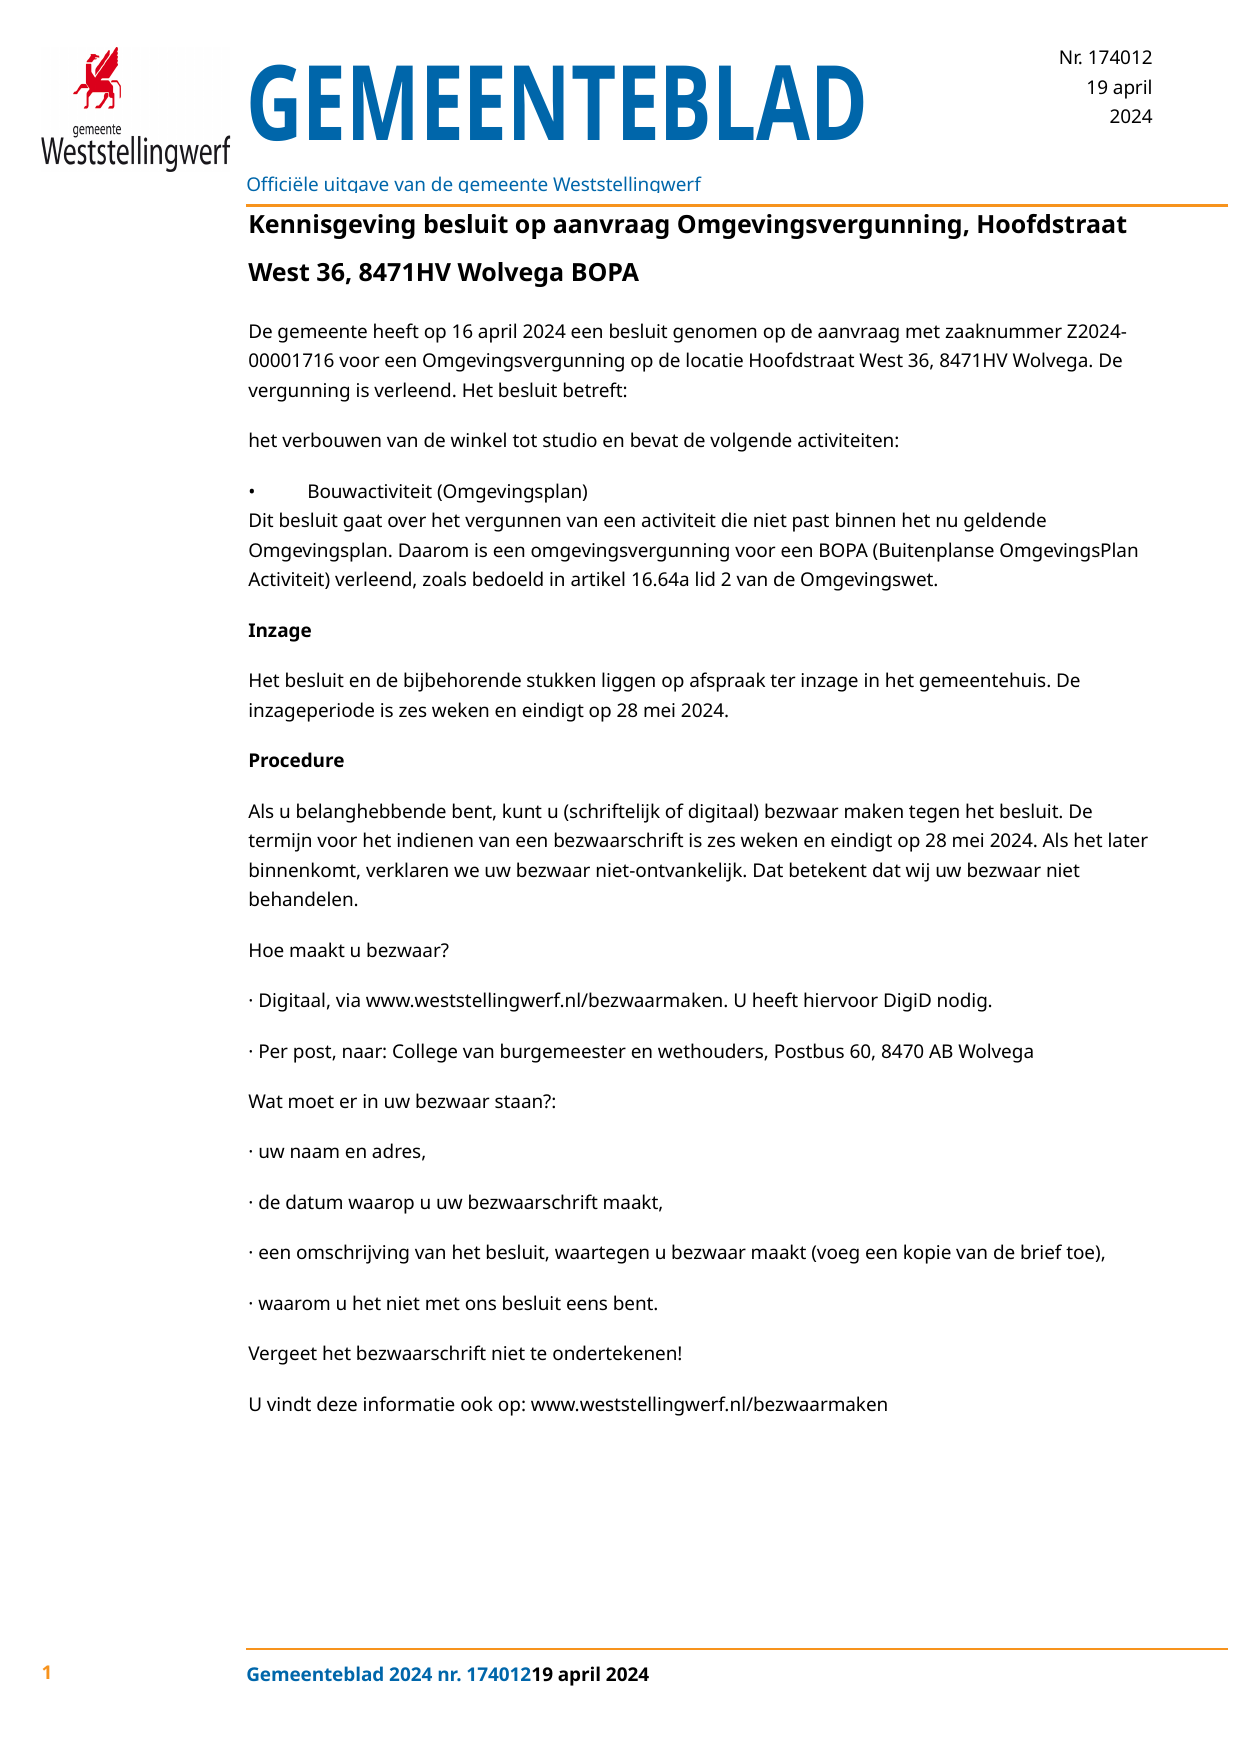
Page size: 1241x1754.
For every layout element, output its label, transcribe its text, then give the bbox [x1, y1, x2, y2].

text · uw naam en adres, [248, 1139, 1152, 1164]
text Dit besluit gaat over het vergunnen van een activiteit die niet past binnen het nu geldende Omgevingsplan. Daarom is een omgevingsvergunning voor een BOPA (Buitenplanse OmgevingsPlan Activiteit) verleend, zoals bedoeld in artikel 16.64a lid 2 van de Omgevingswet. [248, 507, 1152, 592]
text U vindt deze informatie ook op: www.weststellingwerf.nl/bezwaarmaken [248, 1391, 1152, 1417]
text het verbouwen van de winkel tot studio en bevat de volgende activiteiten: [248, 427, 1152, 453]
list Bouwactiviteit (Omgevingsplan) [248, 478, 1152, 504]
text Kennisgeving besluit op aanvraag Omgevingsvergunning, Hoofdstraat West 36, 8471HV Wolvega BOPA [248, 207, 1152, 288]
text Hoe maakt u bezwaar? [248, 937, 1152, 963]
text Wat moet er in uw bezwaar staan?: [248, 1088, 1152, 1114]
text · Digitaal, via www.weststellingwerf.nl/bezwaarmaken. U heeft hiervoor DigiD nodig. [248, 987, 1152, 1013]
picture [41, 47, 231, 172]
text Het besluit en de bijbehorende stukken liggen op afspraak ter inzage in het gemeentehuis. De inzageperiode is zes weken en eindigt op 28 mei 2024. [248, 667, 1152, 723]
text · de datum waarop u uw bezwaarschrift maakt, [248, 1189, 1152, 1215]
text Als u belanghebbende bent, kunt u (schriftelijk of digitaal) bezwaar maken tegen het besluit. De termijn voor het indienen van een bezwaarschrift is zes weken en eindigt op 28 mei 2024. Als het later binnenkomt, verklaren we uw bezwaar niet-ontvankelijk. Dat betekent dat wij uw bezwaar niet behandelen. [248, 798, 1152, 912]
text · een omschrijving van het besluit, waartegen u bezwaar maakt (voeg een kopie van de brief toe), [248, 1239, 1152, 1265]
text De gemeente heeft op 16 april 2024 een besluit genomen op de aanvraag met zaaknummer Z2024-00001716 voor een Omgevingsvergunning op de locatie Hoofdstraat West 36, 8471HV Wolvega. De vergunning is verleend. Het besluit betreft: [248, 318, 1152, 403]
text Procedure [248, 747, 1152, 773]
text · Per post, naar: College van burgemeester en wethouders, Postbus 60, 8470 AB Wolvega [248, 1038, 1152, 1064]
text · waarom u het niet met ons besluit eens bent. [248, 1290, 1152, 1316]
text Inzage [248, 617, 1152, 643]
text Vergeet het bezwaarschrift niet te ondertekenen! [248, 1340, 1152, 1366]
